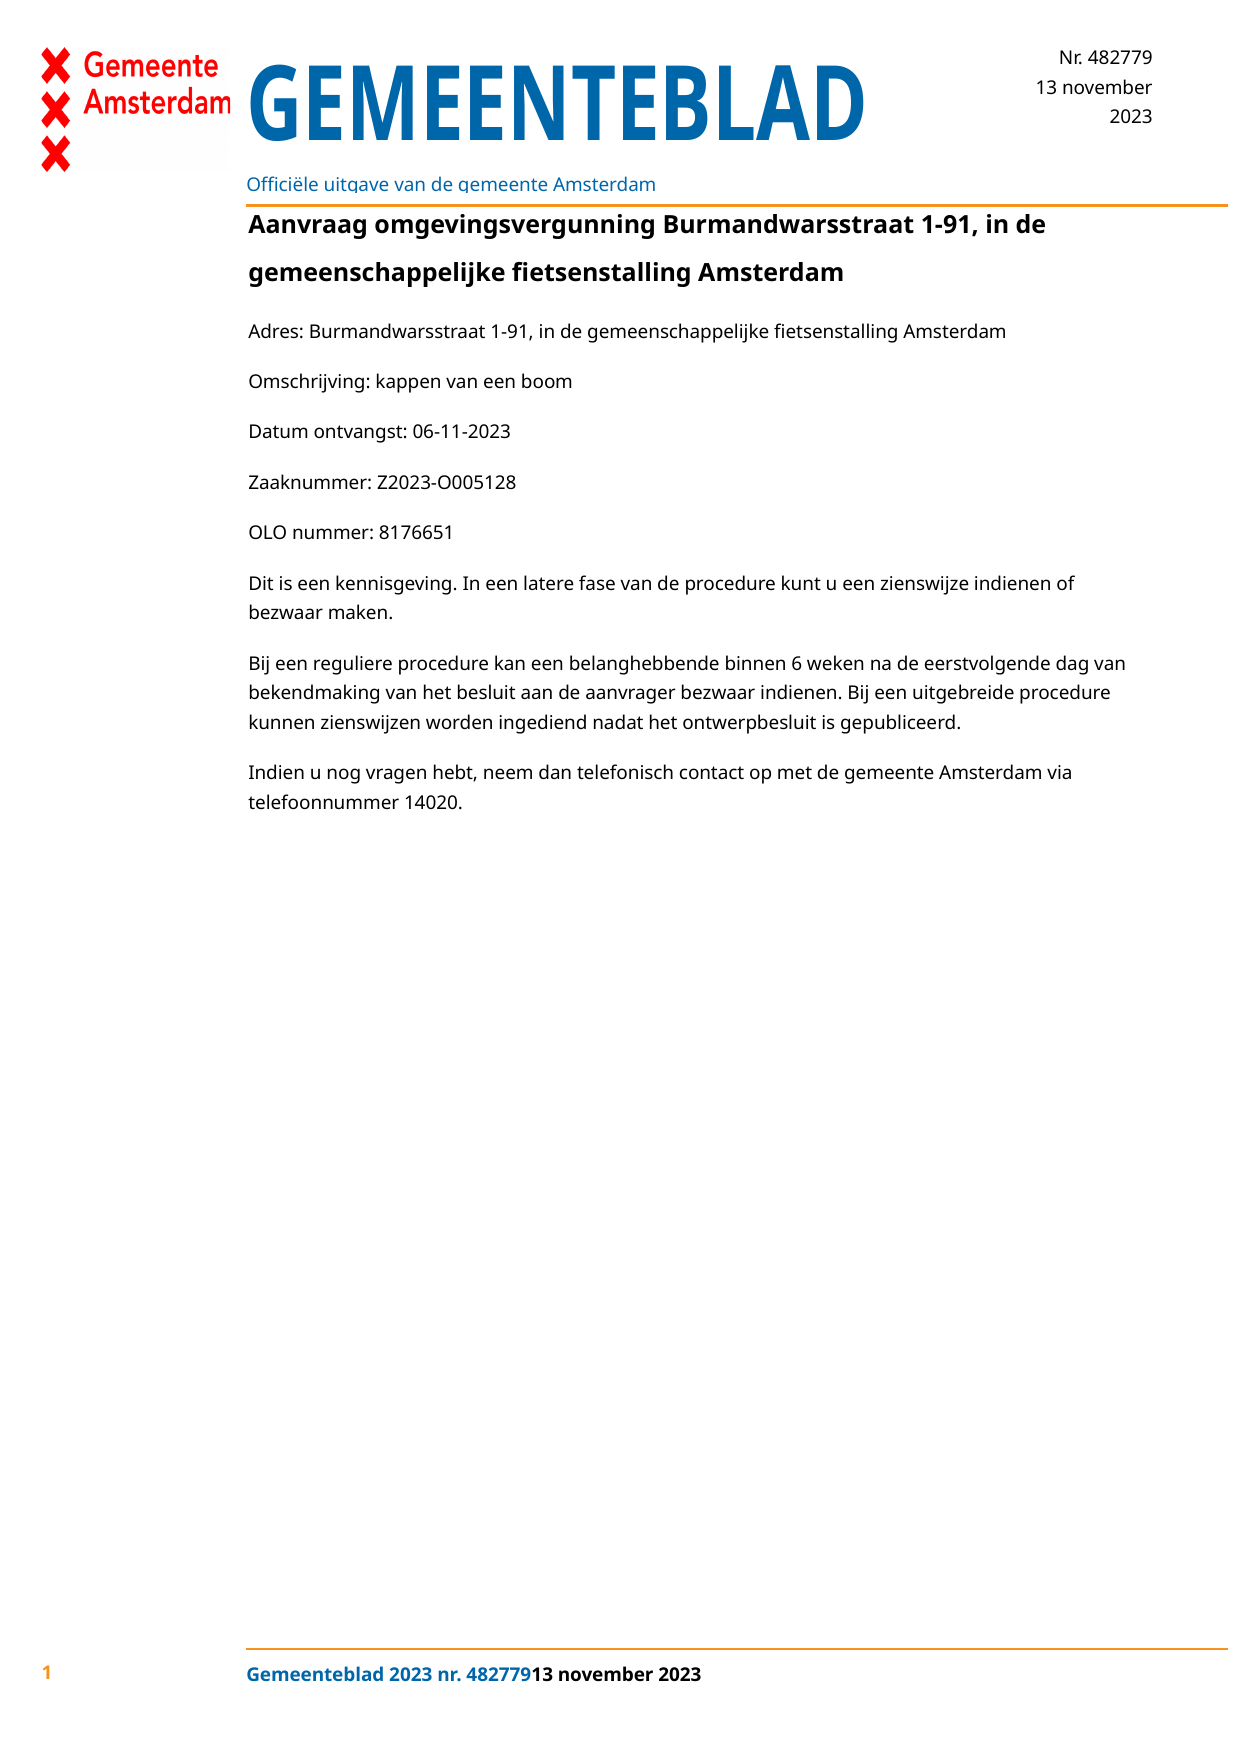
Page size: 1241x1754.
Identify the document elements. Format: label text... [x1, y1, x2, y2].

text OLO nummer: 8176651 [248, 519, 1152, 545]
text Bij een reguliere procedure kan een belanghebbende binnen 6 weken na de eerstvolgende dag van bekendmaking van het besluit aan de aanvrager bezwaar indienen. Bij een uitgebreide procedure kunnen zienswijzen worden ingediend nadat het ontwerpbesluit is gepubliceerd. [248, 650, 1152, 735]
picture [41, 47, 231, 172]
text Datum ontvangst: 06-11-2023 [248, 419, 1152, 444]
text Adres: Burmandwarsstraat 1-91, in de gemeenschappelijke fietsenstalling Amsterdam [248, 318, 1152, 344]
text Omschrijving: kappen van een boom [248, 368, 1152, 394]
text Aanvraag omgevingsvergunning Burmandwarsstraat 1-91, in de gemeenschappelijke fietsenstalling Amsterdam [248, 207, 1152, 288]
text Dit is een kennisgeving. In een latere fase van de procedure kunt u een zienswijze indienen of bezwaar maken. [248, 570, 1152, 625]
text Zaaknummer: Z2023-O005128 [248, 469, 1152, 495]
text Indien u nog vragen hebt, neem dan telefonisch contact op met de gemeente Amsterdam via telefoonnummer 14020. [248, 759, 1152, 815]
